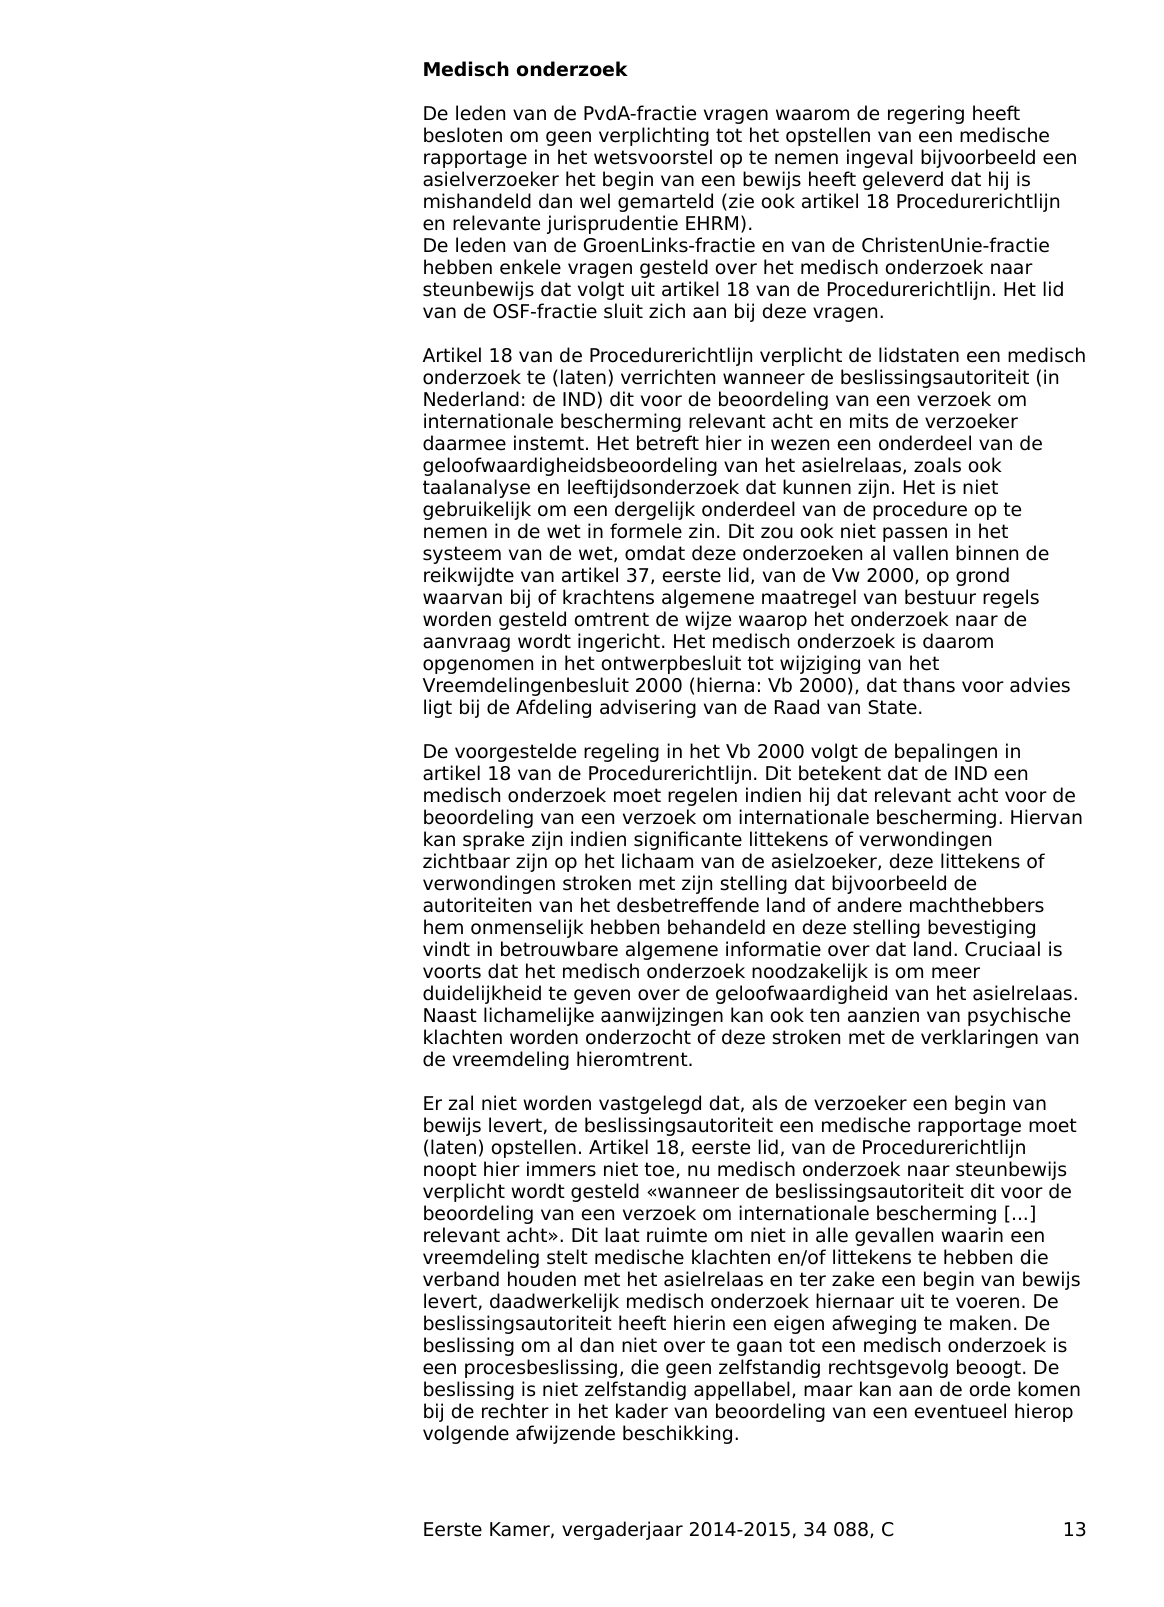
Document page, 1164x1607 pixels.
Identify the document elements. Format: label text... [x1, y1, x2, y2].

text Artikel 18 van de Procedurerichtlijn verplicht de lidstaten een medisch onderzoek te (laten) verrichten wanneer de beslissingsautoriteit (in Nederland: de IND) dit voor de beoordeling van een verzoek om internationale bescherming relevant acht en mits de verzoeker daarmee instemt. Het betreft hier in wezen een onderdeel van de geloofwaardigheidsbeoordeling van het asielrelaas, zoals ook taalanalyse en leeftijdsonderzoek dat kunnen zijn. Het is niet gebruikelijk om een dergelijk onderdeel van de procedure op te nemen in de wet in formele zin. Dit zou ook niet passen in het systeem van de wet, omdat deze onderzoeken al vallen binnen de reikwijdte van artikel 37, eerste lid, van de Vw 2000, op grond waarvan bij of krachtens algemene maatregel van bestuur regels worden gesteld omtrent de wijze waarop het onderzoek naar de aanvraag wordt ingericht. Het medisch onderzoek is daarom opgenomen in het ontwerpbesluit tot wijziging van het Vreemdelingenbesluit 2000 (hierna: Vb 2000), dat thans voor advies ligt bij de Afdeling advisering van de Raad van State. [422, 345, 1087, 719]
text Er zal niet worden vastgelegd dat, als de verzoeker een begin van bewijs levert, de beslissingsautoriteit een medische rapportage moet (laten) opstellen. Artikel 18, eerste lid, van de Procedurerichtlijn noopt hier immers niet toe, nu medisch onderzoek naar steunbewijs verplicht wordt gesteld «wanneer de beslissingsautoriteit dit voor de beoordeling van een verzoek om internationale bescherming [...] relevant acht». Dit laat ruimte om niet in alle gevallen waarin een vreemdeling stelt medische klachten en/of littekens te hebben die verband houden met het asielrelaas en ter zake een begin van bewijs levert, daadwerkelijk medisch onderzoek hiernaar uit te voeren. De beslissingsautoriteit heeft hierin een eigen afweging te maken. De beslissing om al dan niet over te gaan tot een medisch onderzoek is een procesbeslissing, die geen zelfstandig rechtsgevolg beoogt. De beslissing is niet zelfstandig appellabel, maar kan aan de orde komen bij de rechter in het kader van beoordeling van een eventueel hierop volgende afwijzende beschikking. [422, 1093, 1087, 1444]
text De leden van de PvdA-fractie vragen waarom de regering heeft besloten om geen verplichting tot het opstellen van een medische rapportage in het wetsvoorstel op te nemen ingeval bijvoorbeeld een asielverzoeker het begin van een bewijs heeft geleverd dat hij is mishandeld dan wel gemarteld (zie ook artikel 18 Procedurerichtlijn en relevante jurisprudentie EHRM). [422, 103, 1087, 235]
text De leden van de GroenLinks-fractie en van de ChristenUnie-fractie hebben enkele vragen gesteld over het medisch onderzoek naar steunbewijs dat volgt uit artikel 18 van de Procedurerichtlijn. Het lid van de OSF-fractie sluit zich aan bij deze vragen. [422, 235, 1087, 323]
text De voorgestelde regeling in het Vb 2000 volgt de bepalingen in artikel 18 van de Procedurerichtlijn. Dit betekent dat de IND een medisch onderzoek moet regelen indien hij dat relevant acht voor de beoordeling van een verzoek om internationale bescherming. Hiervan kan sprake zijn indien significante littekens of verwondingen zichtbaar zijn op het lichaam van de asielzoeker, deze littekens of verwondingen stroken met zijn stelling dat bijvoorbeeld de autoriteiten van het desbetreffende land of andere machthebbers hem onmenselijk hebben behandeld en deze stelling bevestiging vindt in betrouwbare algemene informatie over dat land. Cruciaal is voorts dat het medisch onderzoek noodzakelijk is om meer duidelijkheid te geven over de geloofwaardigheid van het asielrelaas. Naast lichamelijke aanwijzingen kan ook ten aanzien van psychische klachten worden onderzocht of deze stroken met de verklaringen van de vreemdeling hieromtrent. [422, 741, 1087, 1071]
subtitle Medisch onderzoek [422, 59, 1087, 81]
